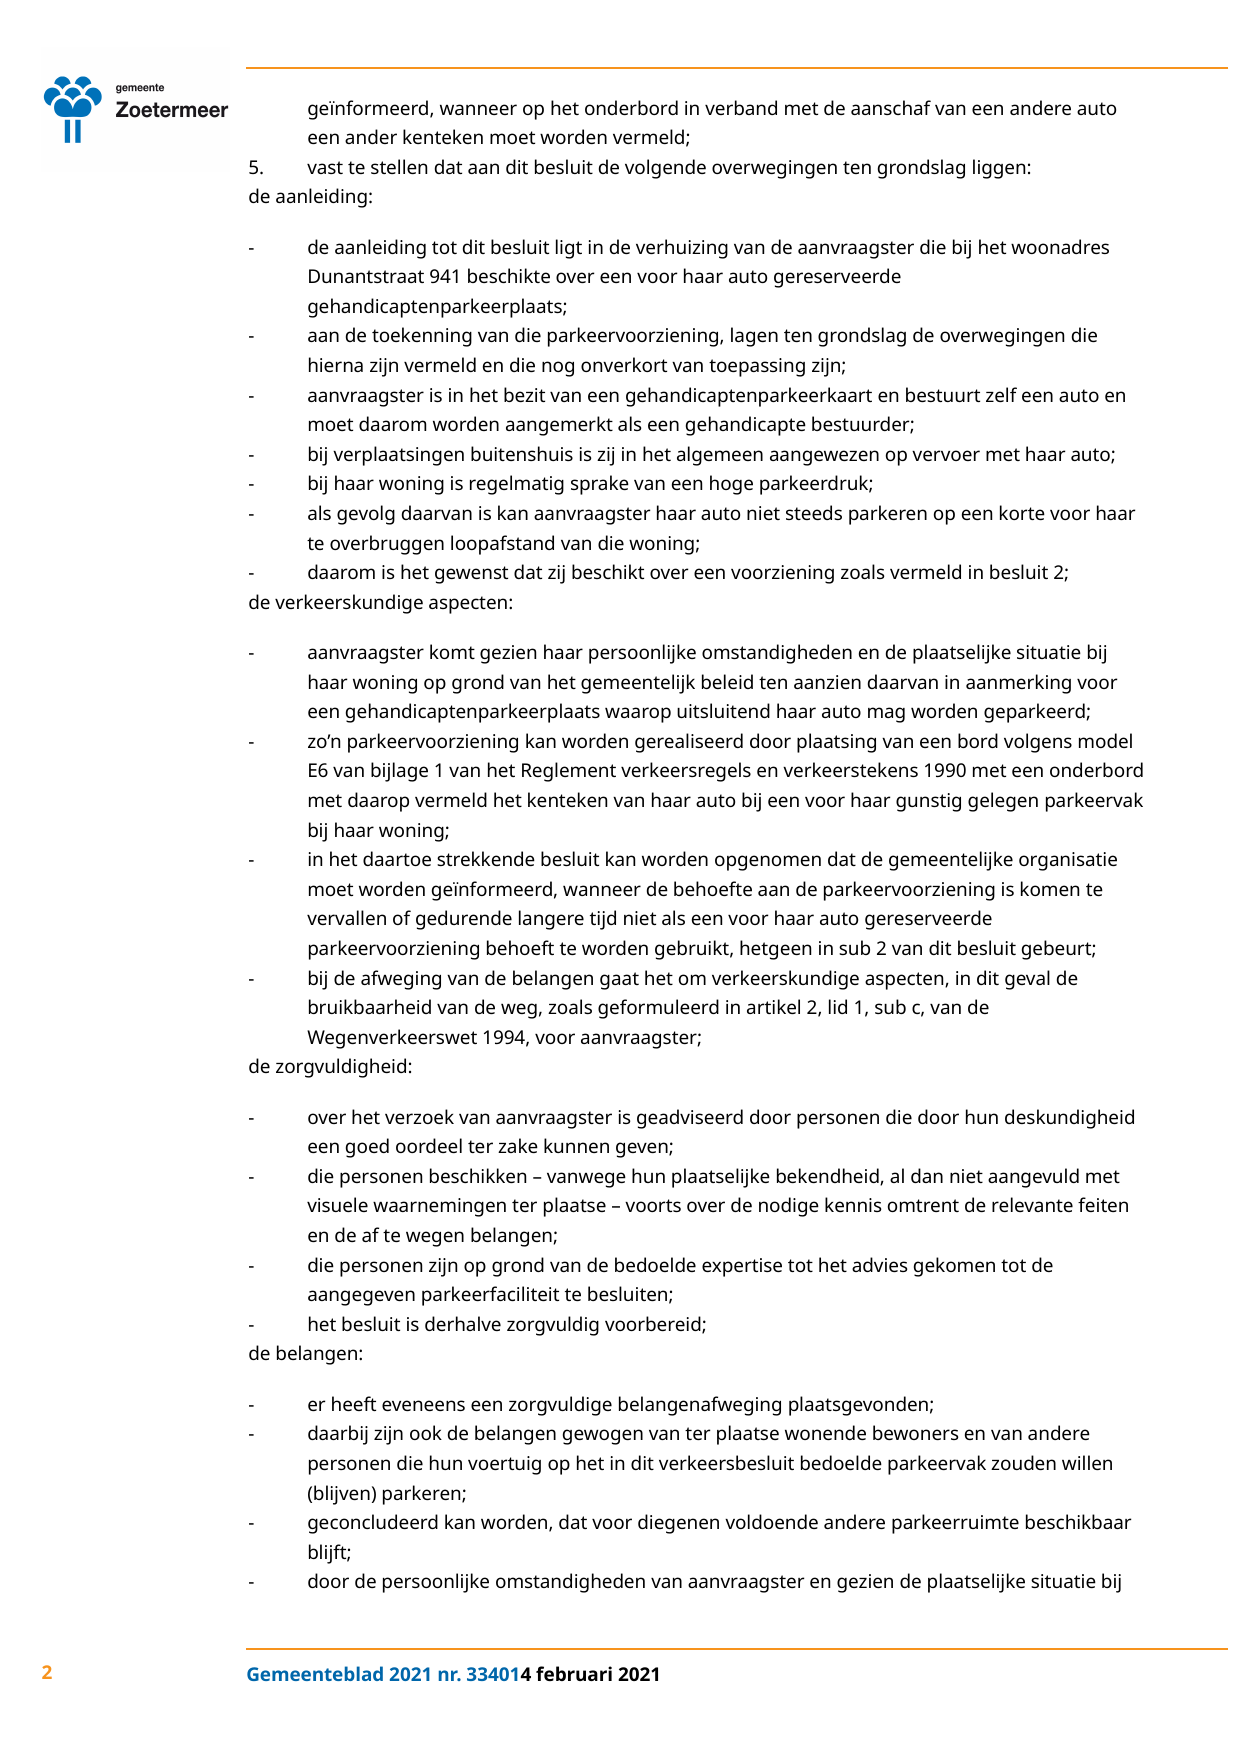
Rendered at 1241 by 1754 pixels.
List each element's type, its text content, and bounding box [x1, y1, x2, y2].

list die personen zijn op grond van de bedoelde expertise tot het advies gekomen tot de aangegeven parkeerfaciliteit te besluiten; [248, 1252, 1152, 1307]
list vast te stellen dat aan dit besluit de volgende overwegingen ten grondslag liggen: [248, 154, 1152, 180]
list aanvraagster komt gezien haar persoonlijke omstandigheden en de plaatselijke situatie bij haar woning op grond van het gemeentelijk beleid ten aanzien daarvan in aanmerking voor een gehandicaptenparkeerplaats waarop uitsluitend haar auto mag worden geparkeerd; [248, 639, 1152, 724]
list daarbij zijn ook de belangen gewogen van ter plaatse wonende bewoners en van andere personen die hun voertuig op het in dit verkeersbesluit bedoelde parkeervak zouden willen (blijven) parkeren; [248, 1421, 1152, 1506]
list geconcludeerd kan worden, dat voor diegenen voldoende andere parkeerruimte beschikbaar blijft; [248, 1509, 1152, 1565]
list het besluit is derhalve zorgvuldig voorbereid; [248, 1311, 1152, 1337]
list door de persoonlijke omstandigheden van aanvraagster en gezien de plaatselijke situatie bij [248, 1568, 1152, 1594]
list die personen beschikken – vanwege hun plaatselijke bekendheid, al dan niet aangevuld met visuele waarnemingen ter plaatse – voorts over de nodige kennis omtrent de relevante feiten en de af te wegen belangen; [248, 1163, 1152, 1248]
list aanvraagster is in het bezit van een gehandicaptenparkeerkaart en bestuurt zelf een auto en moet daarom worden aangemerkt als een gehandicapte bestuurder; [248, 382, 1152, 437]
text de belangen: [248, 1341, 1152, 1366]
text de zorgvuldigheid: [248, 1053, 1152, 1079]
text de verkeerskundige aspecten: [248, 589, 1152, 615]
list zo’n parkeervoorziening kan worden gerealiseerd door plaatsing van een bord volgens model E6 van bijlage 1 van het Reglement verkeersregels en verkeerstekens 1990 met een onderbord met daarop vermeld het kenteken van haar auto bij een voor haar gunstig gelegen parkeervak bij haar woning; [248, 728, 1152, 843]
list bij verplaatsingen buitenshuis is zij in het algemeen aangewezen op vervoer met haar auto; [248, 441, 1152, 467]
list geïnformeerd, wanneer op het onderbord in verband met de aanschaf van een andere auto een ander kenteken moet worden vermeld; [248, 95, 1152, 150]
list bij de afweging van de belangen gaat het om verkeerskundige aspecten, in dit geval de bruikbaarheid van de weg, zoals geformuleerd in artikel 2, lid 1, sub c, van de Wegenverkeerswet 1994, voor aanvraagster; [248, 965, 1152, 1050]
list bij haar woning is regelmatig sprake van een hoge parkeerdruk; [248, 471, 1152, 496]
text de aanleiding: [248, 183, 1152, 209]
picture [41, 47, 231, 172]
list over het verzoek van aanvraagster is geadviseerd door personen die door hun deskundigheid een goed oordeel ter zake kunnen geven; [248, 1104, 1152, 1159]
list als gevolg daarvan is kan aanvraagster haar auto niet steeds parkeren op een korte voor haar te overbruggen loopafstand van die woning; [248, 500, 1152, 556]
list er heeft eveneens een zorgvuldige belangenafweging plaatsgevonden; [248, 1391, 1152, 1417]
list in het daartoe strekkende besluit kan worden opgenomen dat de gemeentelijke organisatie moet worden geïnformeerd, wanneer de behoefte aan de parkeervoorziening is komen te vervallen of gedurende langere tijd niet als een voor haar auto gereserveerde parkeervoorziening behoeft te worden gebruikt, hetgeen in sub 2 van dit besluit gebeurt; [248, 846, 1152, 961]
list de aanleiding tot dit besluit ligt in de verhuizing van de aanvraagster die bij het woonadres Dunantstraat 941 beschikte over een voor haar auto gereserveerde gehandicaptenparkeerplaats; [248, 234, 1152, 319]
list aan de toekenning van die parkeervoorziening, lagen ten grondslag de overwegingen die hierna zijn vermeld en die nog onverkort van toepassing zijn; [248, 323, 1152, 378]
list daarom is het gewenst dat zij beschikt over een voorziening zoals vermeld in besluit 2; [248, 559, 1152, 585]
